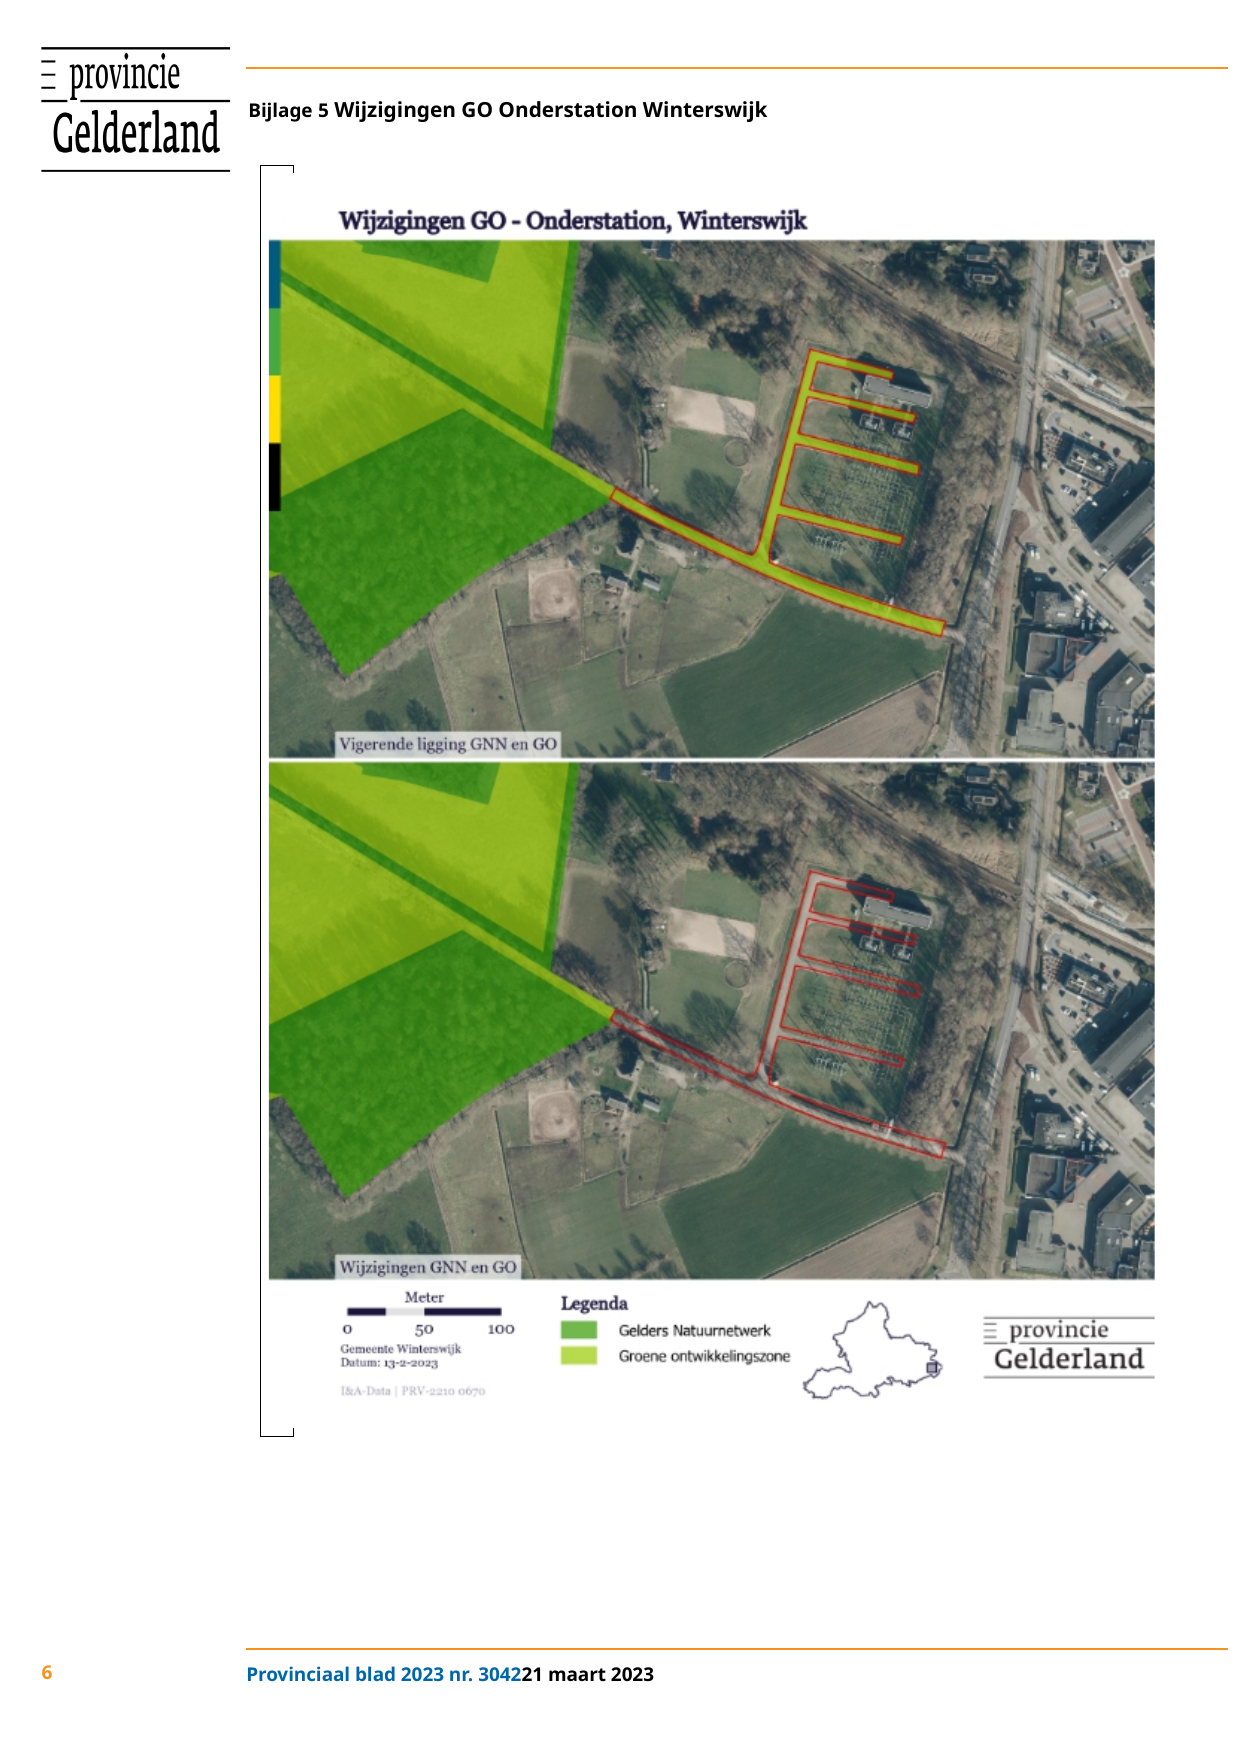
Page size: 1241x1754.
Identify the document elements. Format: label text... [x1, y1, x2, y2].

picture [268, 173, 1155, 1428]
text Bijlage 5 Wijzigingen GO Onderstation Winterswijk [248, 95, 1152, 123]
picture [41, 47, 231, 172]
